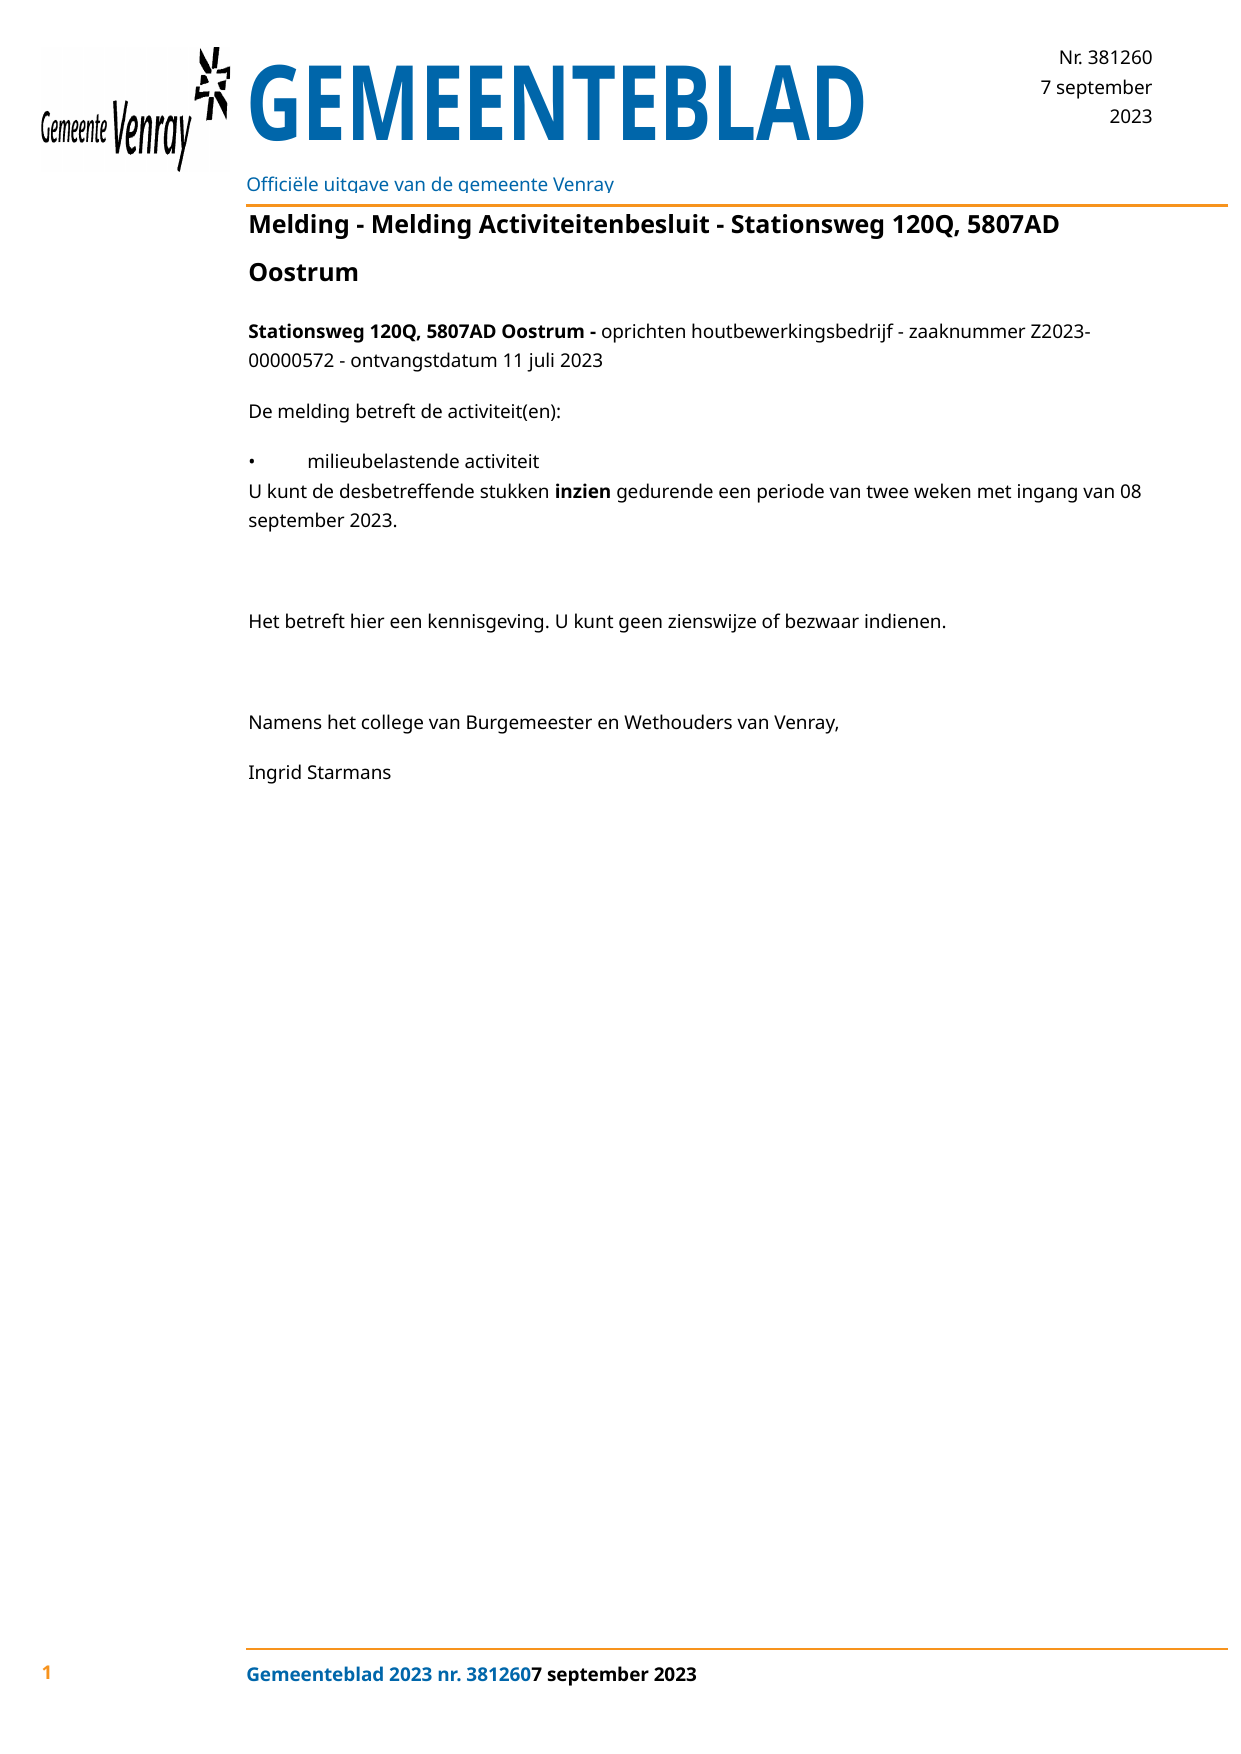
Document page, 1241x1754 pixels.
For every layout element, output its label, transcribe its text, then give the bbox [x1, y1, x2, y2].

text Melding - Melding Activiteitenbesluit - Stationsweg 120Q, 5807AD Oostrum [248, 207, 1152, 288]
text De melding betreft de activiteit(en): [248, 398, 1152, 424]
text Stationsweg 120Q, 5807AD Oostrum - oprichten houtbewerkingsbedrijf - zaaknummer Z2023-00000572 - ontvangstdatum 11 juli 2023 [248, 318, 1152, 373]
text Het betreft hier een kennisgeving. U kunt geen zienswijze of bezwaar indienen. [248, 608, 1152, 634]
text U kunt de desbetreffende stukken inzien gedurende een periode van twee weken met ingang van 08 september 2023. [248, 478, 1152, 533]
text Ingrid Starmans [248, 759, 1152, 785]
text Namens het college van Burgemeester en Wethouders van Venray, [248, 709, 1152, 735]
list milieubelastende activiteit [248, 448, 1152, 474]
picture [41, 47, 231, 172]
